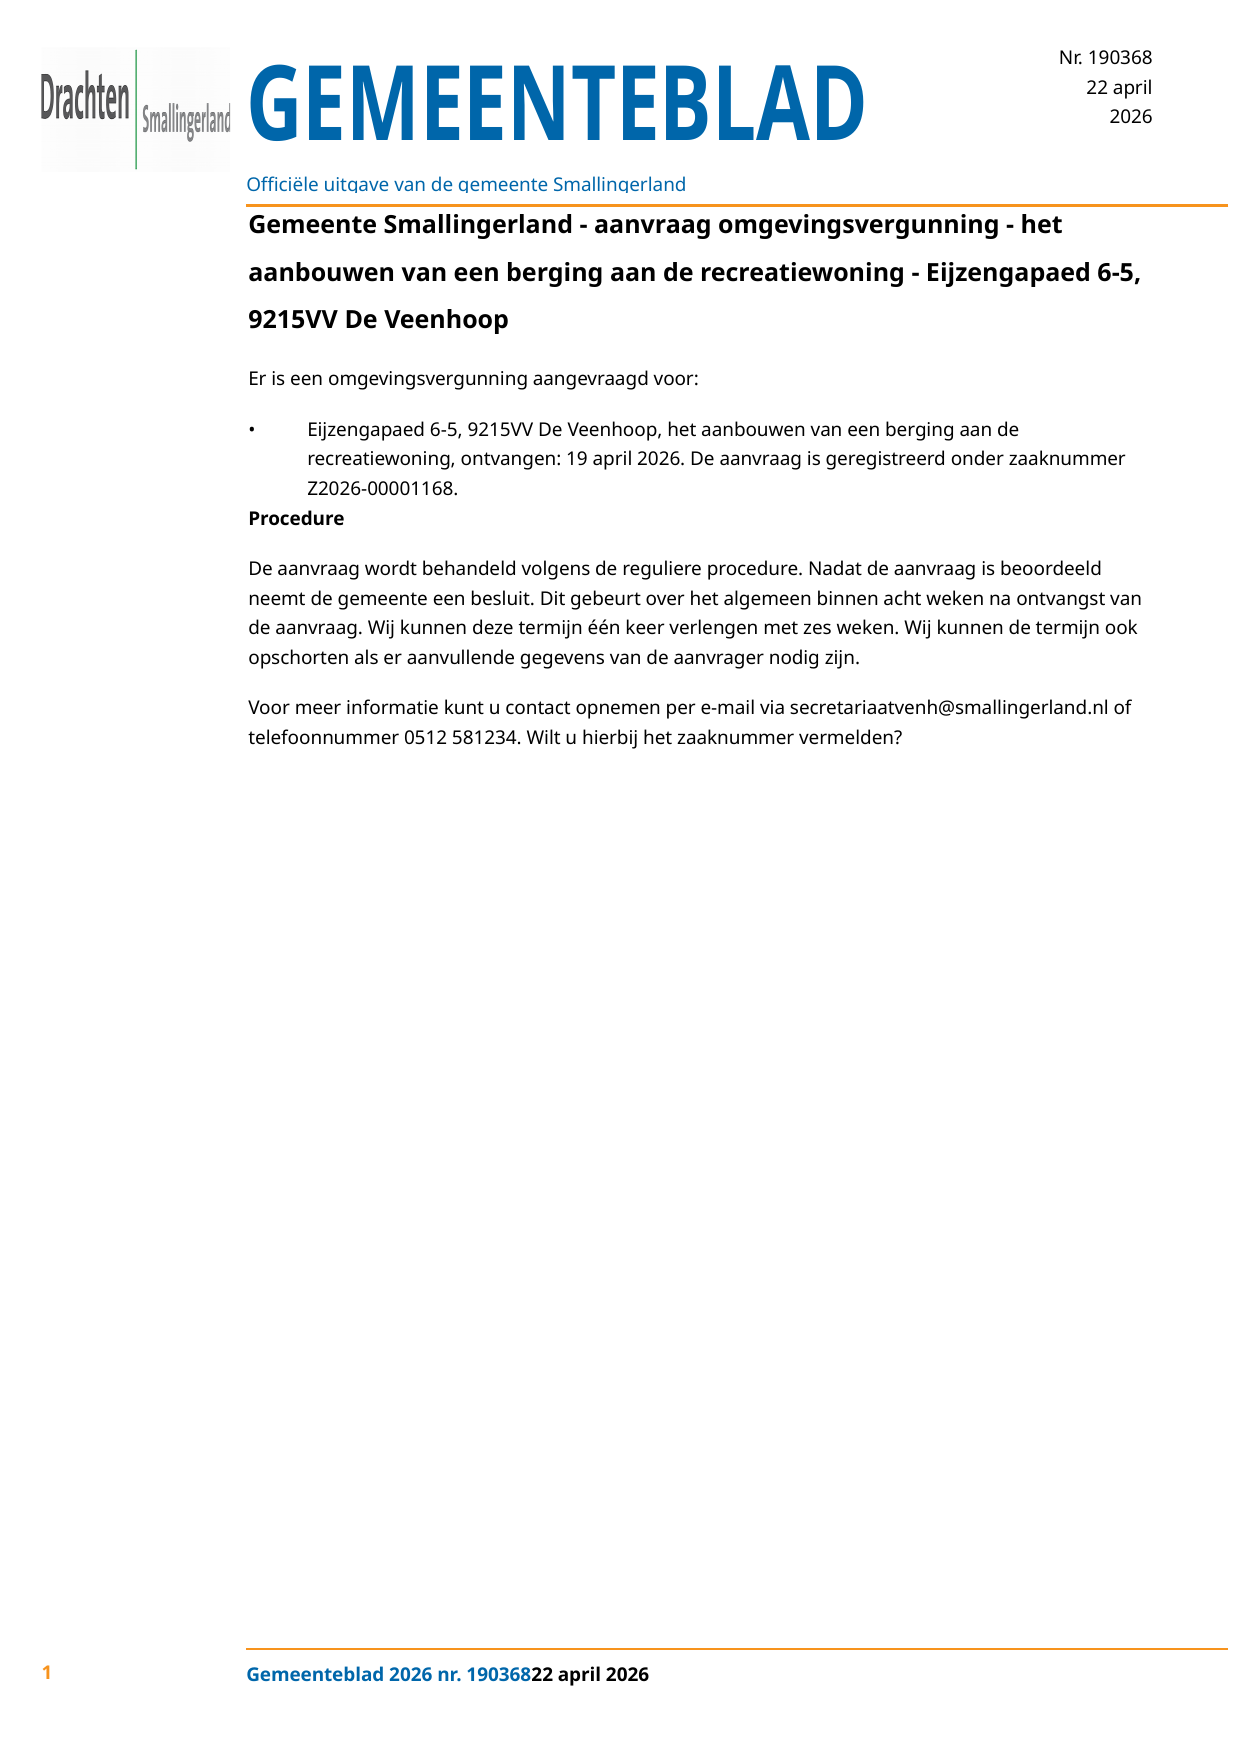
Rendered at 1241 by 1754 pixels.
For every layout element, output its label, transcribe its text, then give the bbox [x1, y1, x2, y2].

text De aanvraag wordt behandeld volgens de reguliere procedure. Nadat de aanvraag is beoordeeld neemt de gemeente een besluit. Dit gebeurt over het algemeen binnen acht weken na ontvangst van de aanvraag. Wij kunnen deze termijn één keer verlengen met zes weken. Wij kunnen de termijn ook opschorten als er aanvullende gegevens van de aanvrager nodig zijn. [248, 555, 1152, 669]
list Eijzengapaed 6-5, 9215VV De Veenhoop, het aanbouwen van een berging aan de recreatiewoning, ontvangen: 19 april 2026. De aanvraag is geregistreerd onder zaaknummer Z2026-00001168. [248, 416, 1152, 501]
text Procedure [248, 505, 1152, 530]
text Er is een omgevingsvergunning aangevraagd voor: [248, 366, 1152, 391]
picture [41, 47, 231, 172]
text Gemeente Smallingerland - aanvraag omgevingsvergunning - het aanbouwen van een berging aan de recreatiewoning - Eijzengapaed 6-5, 9215VV De Veenhoop [248, 207, 1152, 336]
text Voor meer informatie kunt u contact opnemen per e-mail via secretariaatvenh@smallingerland.nl of telefoonnummer 0512 581234. Wilt u hierbij het zaaknummer vermelden? [248, 694, 1152, 749]
